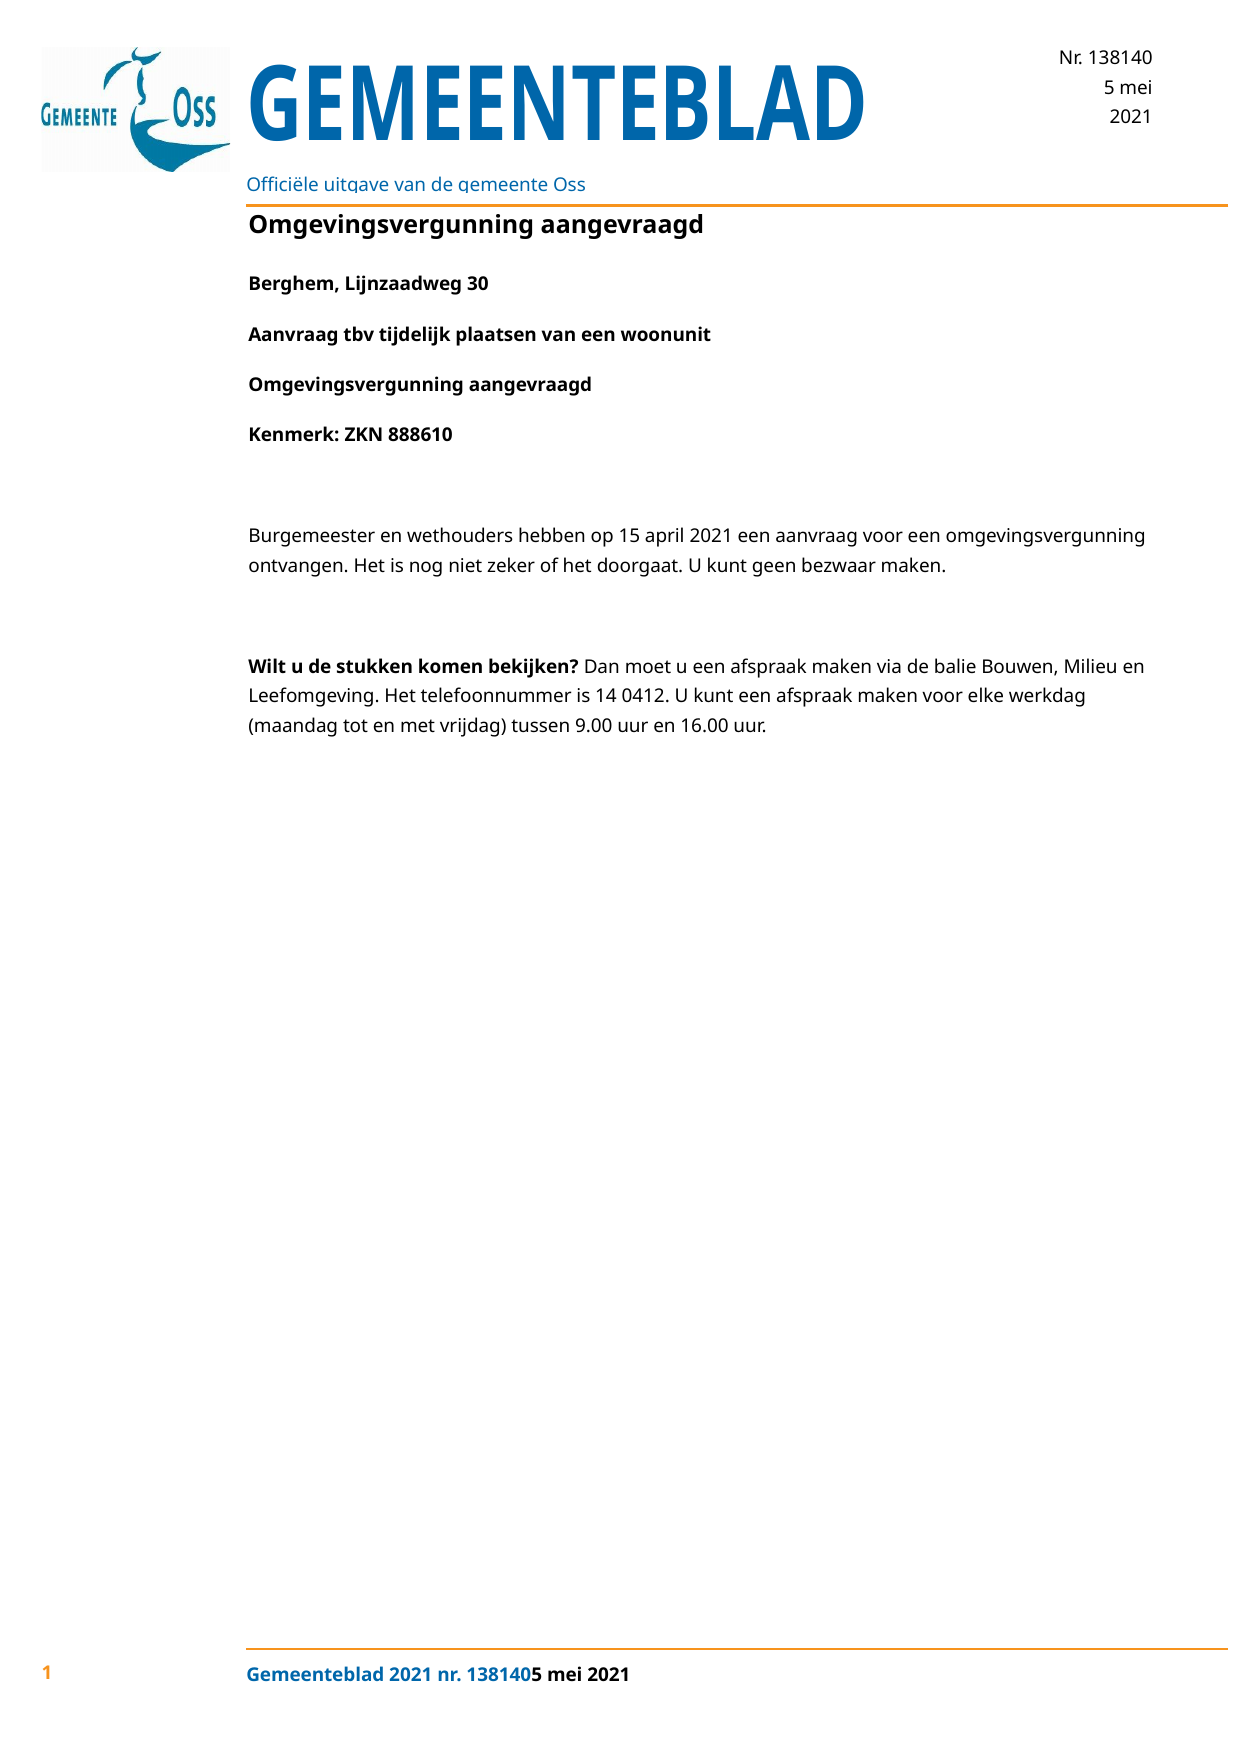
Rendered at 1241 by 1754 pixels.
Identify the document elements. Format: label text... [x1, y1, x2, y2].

text Aanvraag tbv tijdelijk plaatsen van een woonunit [248, 321, 1152, 346]
text Omgevingsvergunning aangevraagd [248, 371, 1152, 397]
picture [41, 47, 231, 172]
text Wilt u de stukken komen bekijken? Dan moet u een afspraak maken via de balie Bouwen, Milieu en Leefomgeving. Het telefoonnummer is 14 0412. U kunt een afspraak maken voor elke werkdag (maandag tot en met vrijdag) tussen 9.00 uur en 16.00 uur. [248, 653, 1152, 738]
text Omgevingsvergunning aangevraagd [248, 207, 1152, 241]
text Kenmerk: ZKN 888610 [248, 422, 1152, 447]
text Berghem, Lijnzaadweg 30 [248, 270, 1152, 296]
text Burgemeester en wethouders hebben op 15 april 2021 een aanvraag voor een omgevingsvergunning ontvangen. Het is nog niet zeker of het doorgaat. U kunt geen bezwaar maken. [248, 522, 1152, 578]
